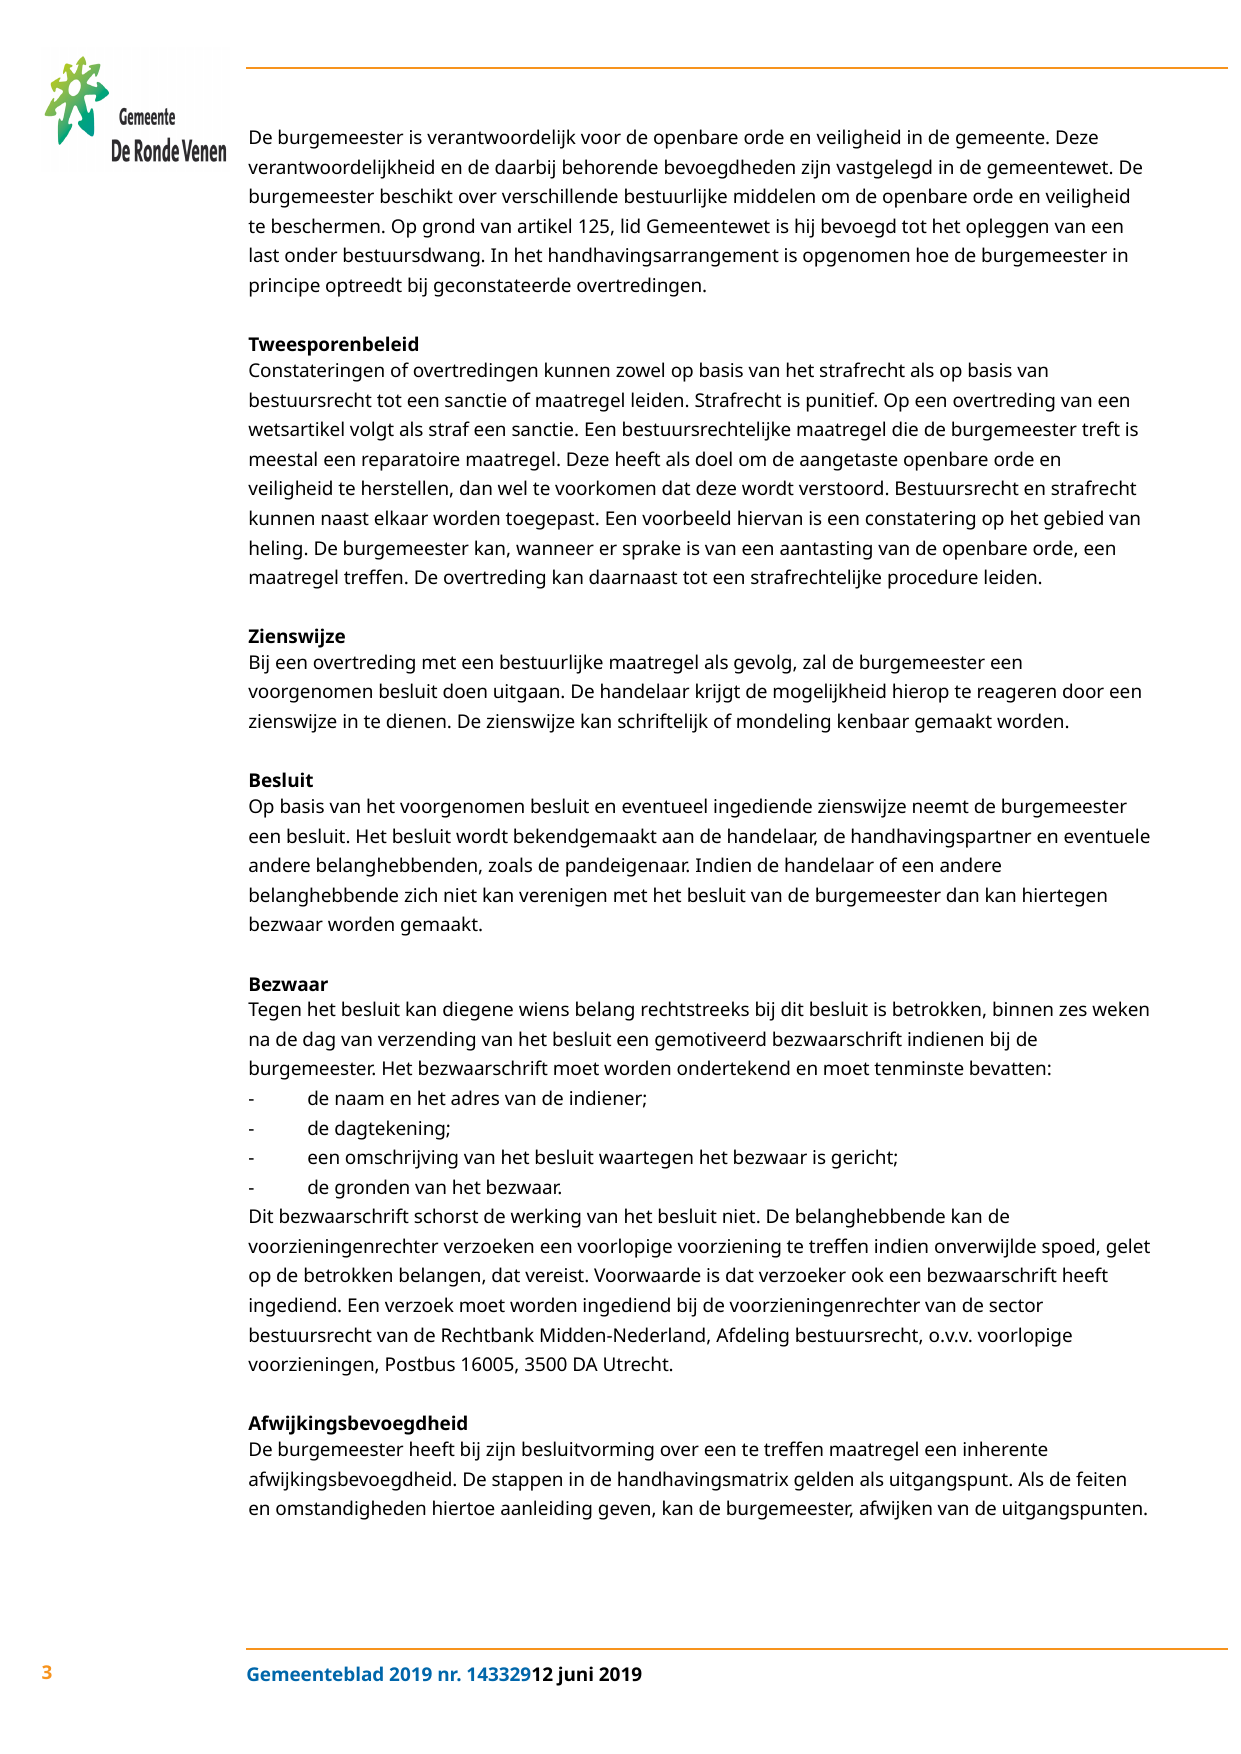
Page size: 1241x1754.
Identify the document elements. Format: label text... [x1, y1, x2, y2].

picture [41, 47, 231, 172]
list de gronden van het bezwaar. [248, 1174, 1152, 1200]
text De burgemeester heeft bij zijn besluitvorming over een te treffen maatregel een inherente afwijkingsbevoegdheid. De stappen in de handhavingsmatrix gelden als uitgangspunt. Als de feiten en omstandigheden hiertoe aanleiding geven, kan de burgemeester, afwijken van de uitgangspunten. [248, 1436, 1152, 1521]
text Tweesporenbeleid [248, 331, 1152, 357]
text Zienswijze [248, 623, 1152, 649]
list een omschrijving van het besluit waartegen het bezwaar is gericht; [248, 1144, 1152, 1170]
text De burgemeester is verantwoordelijk voor de openbare orde en veiligheid in de gemeente. Deze verantwoordelijkheid en de daarbij behorende bevoegdheden zijn vastgelegd in de gemeentewet. De burgemeester beschikt over verschillende bestuurlijke middelen om de openbare orde en veiligheid te beschermen. Op grond van artikel 125, lid Gemeentewet is hij bevoegd tot het opleggen van een last onder bestuursdwang. In het handhavingsarrangement is opgenomen hoe de burgemeester in principe optreedt bij geconstateerde overtredingen. [248, 124, 1152, 298]
list de dagtekening; [248, 1115, 1152, 1141]
text Tegen het besluit kan diegene wiens belang rechtstreeks bij dit besluit is betrokken, binnen zes weken na de dag van verzending van het besluit een gemotiveerd bezwaarschrift indienen bij de burgemeester. Het bezwaarschrift moet worden ondertekend en moet tenminste bevatten: [248, 996, 1152, 1081]
text Bij een overtreding met een bestuurlijke maatregel als gevolg, zal de burgemeester een voorgenomen besluit doen uitgaan. De handelaar krijgt de mogelijkheid hierop te reageren door een zienswijze in te dienen. De zienswijze kan schriftelijk of mondeling kenbaar gemaakt worden. [248, 649, 1152, 734]
list de naam en het adres van de indiener; [248, 1085, 1152, 1111]
text Bezwaar [248, 971, 1152, 996]
text Op basis van het voorgenomen besluit en eventueel ingediende zienswijze neemt de burgemeester een besluit. Het besluit wordt bekendgemaakt aan de handelaar, de handhavingspartner en eventuele andere belanghebbenden, zoals de pandeigenaar. Indien de handelaar of een andere belanghebbende zich niet kan verenigen met het besluit van de burgemeester dan kan hiertegen bezwaar worden gemaakt. [248, 793, 1152, 937]
text Afwijkingsbevoegdheid [248, 1411, 1152, 1436]
text Dit bezwaarschrift schorst de werking van het besluit niet. De belanghebbende kan de voorzieningenrechter verzoeken een voorlopige voorziening te treffen indien onverwijlde spoed, gelet op de betrokken belangen, dat vereist. Voorwaarde is dat verzoeker ook een bezwaarschrift heeft ingediend. Een verzoek moet worden ingediend bij de voorzieningenrechter van de sector bestuursrecht van de Rechtbank Midden-Nederland, Afdeling bestuursrecht, o.v.v. voorlopige voorzieningen, Postbus 16005, 3500 DA Utrecht. [248, 1203, 1152, 1377]
text Besluit [248, 767, 1152, 793]
text Constateringen of overtredingen kunnen zowel op basis van het strafrecht als op basis van bestuursrecht tot een sanctie of maatregel leiden. Strafrecht is punitief. Op een overtreding van een wetsartikel volgt als straf een sanctie. Een bestuursrechtelijke maatregel die de burgemeester treft is meestal een reparatoire maatregel. Deze heeft als doel om de aangetaste openbare orde en veiligheid te herstellen, dan wel te voorkomen dat deze wordt verstoord. Bestuursrecht en strafrecht kunnen naast elkaar worden toegepast. Een voorbeeld hiervan is een constatering op het gebied van heling. De burgemeester kan, wanneer er sprake is van een aantasting van de openbare orde, een maatregel treffen. De overtreding kan daarnaast tot een strafrechtelijke procedure leiden. [248, 357, 1152, 590]
